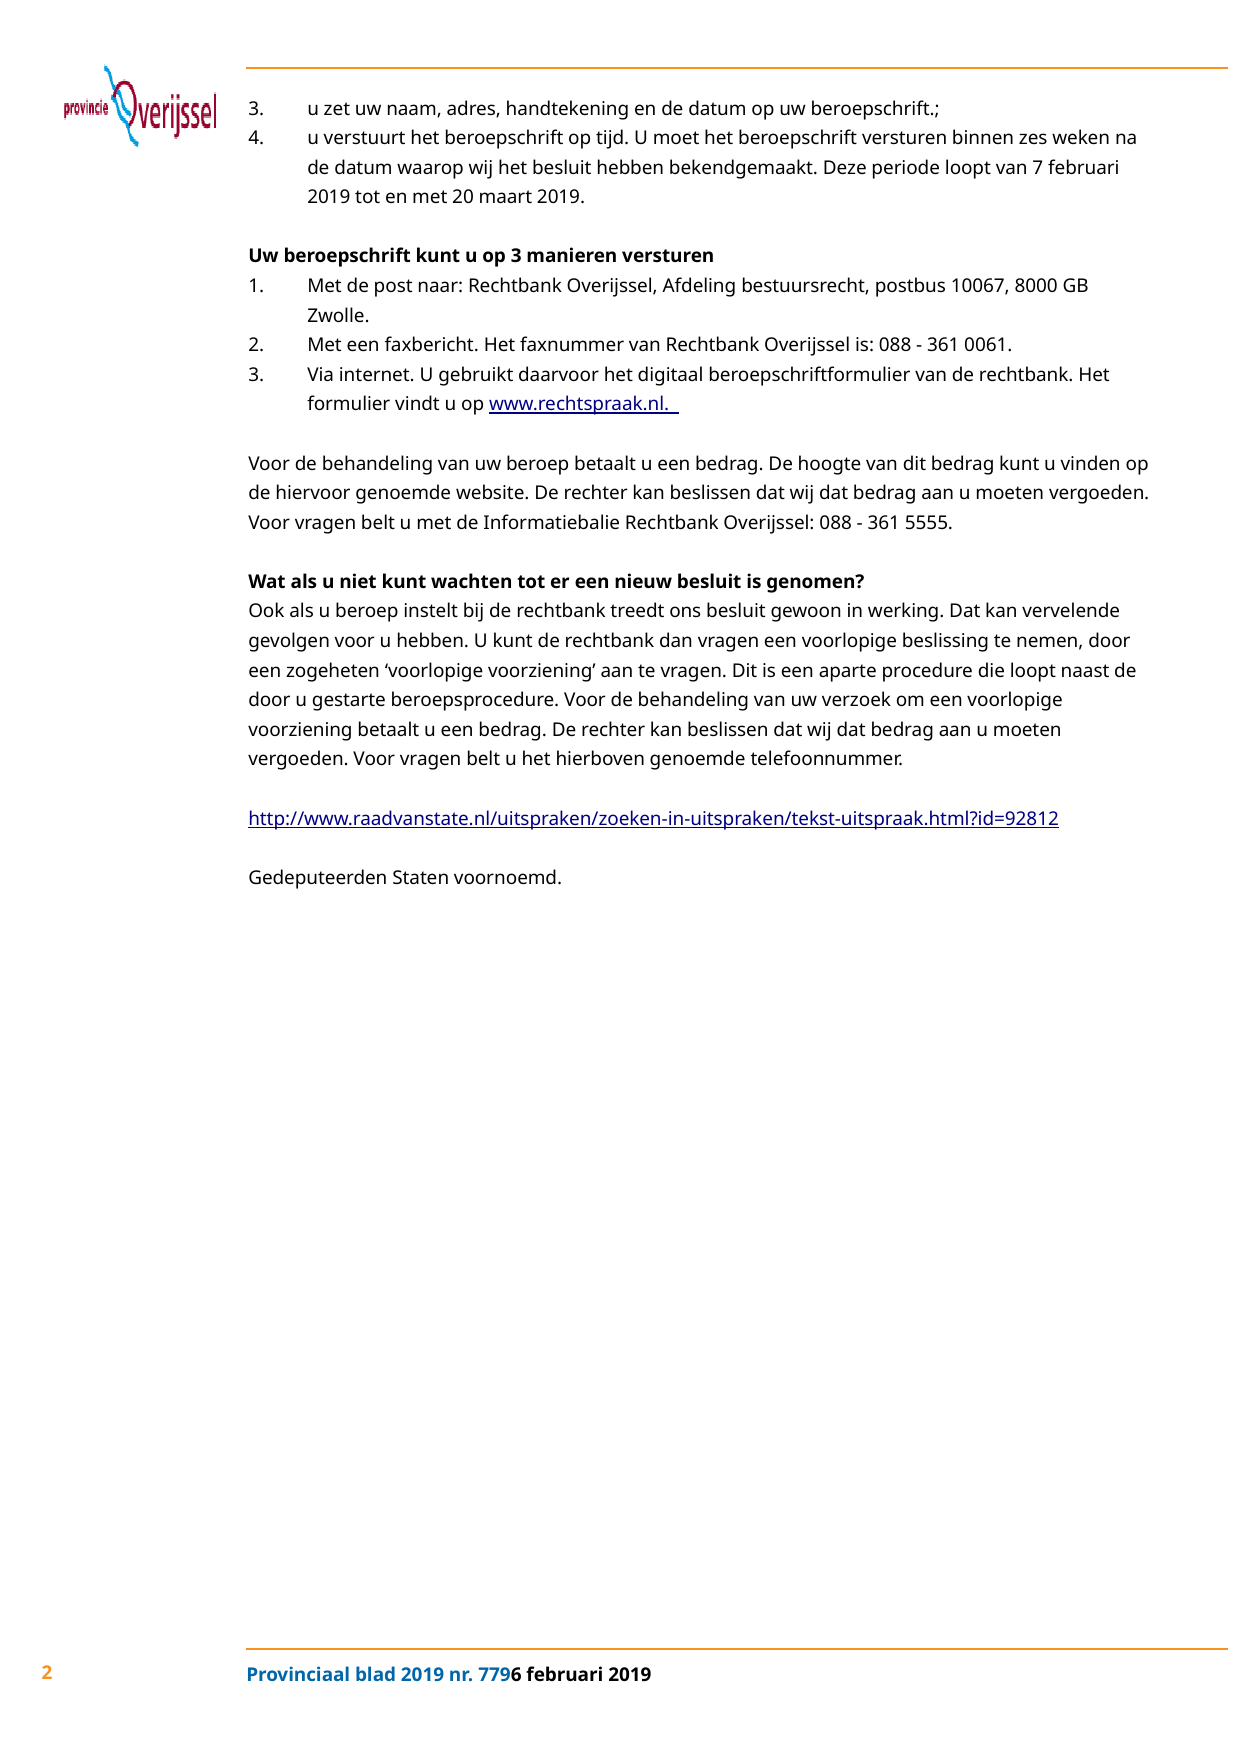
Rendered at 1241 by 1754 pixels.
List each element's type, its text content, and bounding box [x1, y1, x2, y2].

text Gedeputeerden Staten voornoemd. [248, 864, 1152, 890]
list Met de post naar: Rechtbank Overijssel, Afdeling bestuursrecht, postbus 10067, 8000 GB Zwolle. [248, 272, 1152, 328]
list Via internet. U gebruikt daarvoor het digitaal beroepschriftformulier van de rechtbank. Het formulier vindt u op www.rechtspraak.nl. [248, 361, 1152, 416]
list Met een faxbericht. Het faxnummer van Rechtbank Overijssel is: 088 - 361 0061. [248, 331, 1152, 357]
text Voor de behandeling van uw beroep betaalt u een bedrag. De hoogte van dit bedrag kunt u vinden op de hiervoor genoemde website. De rechter kan beslissen dat wij dat bedrag aan u moeten vergoeden. Voor vragen belt u met de Informatiebalie Rechtbank Overijssel: 088 - 361 5555. [248, 450, 1152, 535]
text http://www.raadvanstate.nl/uitspraken/zoeken-in-uitspraken/tekst-uitspraak.html?id=92812 [248, 805, 1152, 831]
picture [41, 47, 231, 172]
text Ook als u beroep instelt bij de rechtbank treedt ons besluit gewoon in werking. Dat kan vervelende gevolgen voor u hebben. U kunt de rechtbank dan vragen een voorlopige beslissing te nemen, door een zogeheten ‘voorlopige voorziening’ aan te vragen. Dit is een aparte procedure die loopt naast de door u gestarte beroepsprocedure. Voor de behandeling van uw verzoek om een voorlopige voorziening betaalt u een bedrag. De rechter kan beslissen dat wij dat bedrag aan u moeten vergoeden. Voor vragen belt u het hierboven genoemde telefoonnummer. [248, 598, 1152, 771]
list u verstuurt het beroepschrift op tijd. U moet het beroepschrift versturen binnen zes weken na de datum waarop wij het besluit hebben bekendgemaakt. Deze periode loopt van 7 februari 2019 tot en met 20 maart 2019. [248, 124, 1152, 209]
list u zet uw naam, adres, handtekening en de datum op uw beroepschrift.; [248, 95, 1152, 121]
text Wat als u niet kunt wachten tot er een nieuw besluit is genomen? [248, 568, 1152, 594]
text Uw beroepschrift kunt u op 3 manieren versturen [248, 243, 1152, 268]
